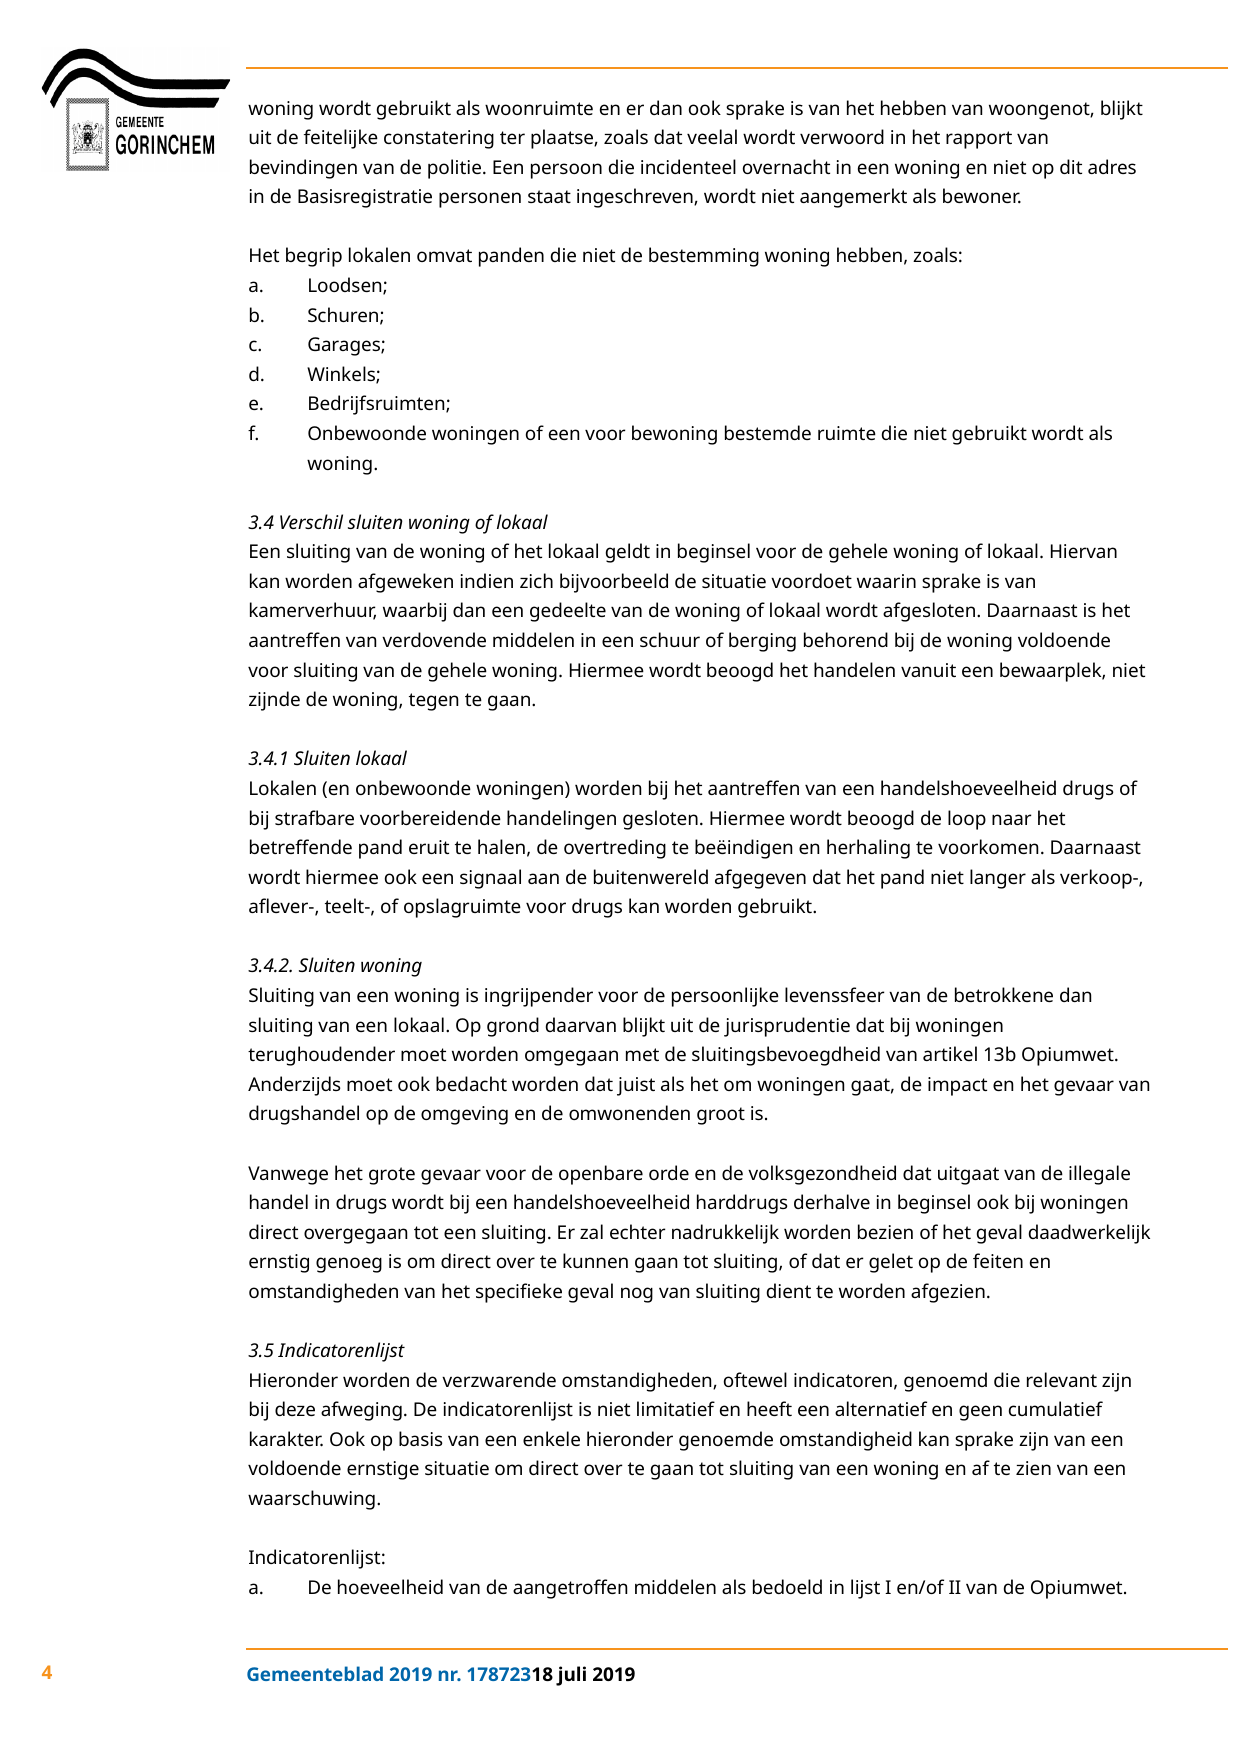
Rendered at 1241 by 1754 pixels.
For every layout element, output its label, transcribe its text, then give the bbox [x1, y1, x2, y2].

list Bedrijfsruimten; [248, 391, 1152, 416]
text Hieronder worden de verzwarende omstandigheden, oftewel indicatoren, genoemd die relevant zijn bij deze afweging. De indicatorenlijst is niet limitatief en heeft een alternatief en geen cumulatief karakter. Ook op basis van een enkele hieronder genoemde omstandigheid kan sprake zijn van een voldoende ernstige situatie om direct over te gaan tot sluiting van een woning en af te zien van een waarschuwing. [248, 1367, 1152, 1511]
list Winkels; [248, 361, 1152, 387]
text Lokalen (en onbewoonde woningen) worden bij het aantreffen van een handelshoeveelheid drugs of bij strafbare voorbereidende handelingen gesloten. Hiermee wordt beoogd de loop naar het betreffende pand eruit te halen, de overtreding te beëindigen en herhaling te voorkomen. Daarnaast wordt hiermee ook een signaal aan de buitenwereld afgegeven dat het pand niet langer als verkoop-, aflever-, teelt-, of opslagruimte voor drugs kan worden gebruikt. [248, 775, 1152, 919]
text 3.4.1 Sluiten lokaal [248, 746, 1152, 771]
text Vanwege het grote gevaar voor de openbare orde en de volksgezondheid dat uitgaat van de illegale handel in drugs wordt bij een handelshoeveelheid harddrugs derhalve in beginsel ook bij woningen direct overgegaan tot een sluiting. Er zal echter nadrukkelijk worden bezien of het geval daadwerkelijk ernstig genoeg is om direct over te kunnen gaan tot sluiting, of dat er gelet op de feiten en omstandigheden van het specifieke geval nog van sluiting dient te worden afgezien. [248, 1160, 1152, 1304]
text Sluiting van een woning is ingrijpender voor de persoonlijke levenssfeer van de betrokkene dan sluiting van een lokaal. Op grond daarvan blijkt uit de jurisprudentie dat bij woningen terughoudender moet worden omgegaan met de sluitingsbevoegdheid van artikel 13b Opiumwet. Anderzijds moet ook bedacht worden dat juist als het om woningen gaat, de impact en het gevaar van drugshandel op de omgeving en de omwonenden groot is. [248, 982, 1152, 1126]
list Garages; [248, 331, 1152, 357]
text 3.4 Verschil sluiten woning of lokaal [248, 509, 1152, 535]
picture [41, 47, 231, 172]
list Schuren; [248, 302, 1152, 328]
text Een sluiting van de woning of het lokaal geldt in beginsel voor de gehele woning of lokaal. Hiervan kan worden afgeweken indien zich bijvoorbeeld de situatie voordoet waarin sprake is van kamerverhuur, waarbij dan een gedeelte van de woning of lokaal wordt afgesloten. Daarnaast is het aantreffen van verdovende middelen in een schuur of berging behorend bij de woning voldoende voor sluiting van de gehele woning. Hiermee wordt beoogd het handelen vanuit een bewaarplek, niet zijnde de woning, tegen te gaan. [248, 538, 1152, 712]
list Loodsen; [248, 272, 1152, 298]
text 3.5 Indicatorenlijst [248, 1337, 1152, 1363]
list Onbewoonde woningen of een voor bewoning bestemde ruimte die niet gebruikt wordt als woning. [248, 420, 1152, 476]
list De hoeveelheid van de aangetroffen middelen als bedoeld in lijst I en/of II van de Opiumwet. [248, 1574, 1152, 1600]
text 3.4.2. Sluiten woning [248, 953, 1152, 978]
text Het begrip lokalen omvat panden die niet de bestemming woning hebben, zoals: [248, 243, 1152, 268]
text woning wordt gebruikt als woonruimte en er dan ook sprake is van het hebben van woongenot, blijkt uit de feitelijke constatering ter plaatse, zoals dat veelal wordt verwoord in het rapport van bevindingen van de politie. Een persoon die incidenteel overnacht in een woning en niet op dit adres in de Basisregistratie personen staat ingeschreven, wordt niet aangemerkt als bewoner. [248, 95, 1152, 209]
text Indicatorenlijst: [248, 1544, 1152, 1570]
